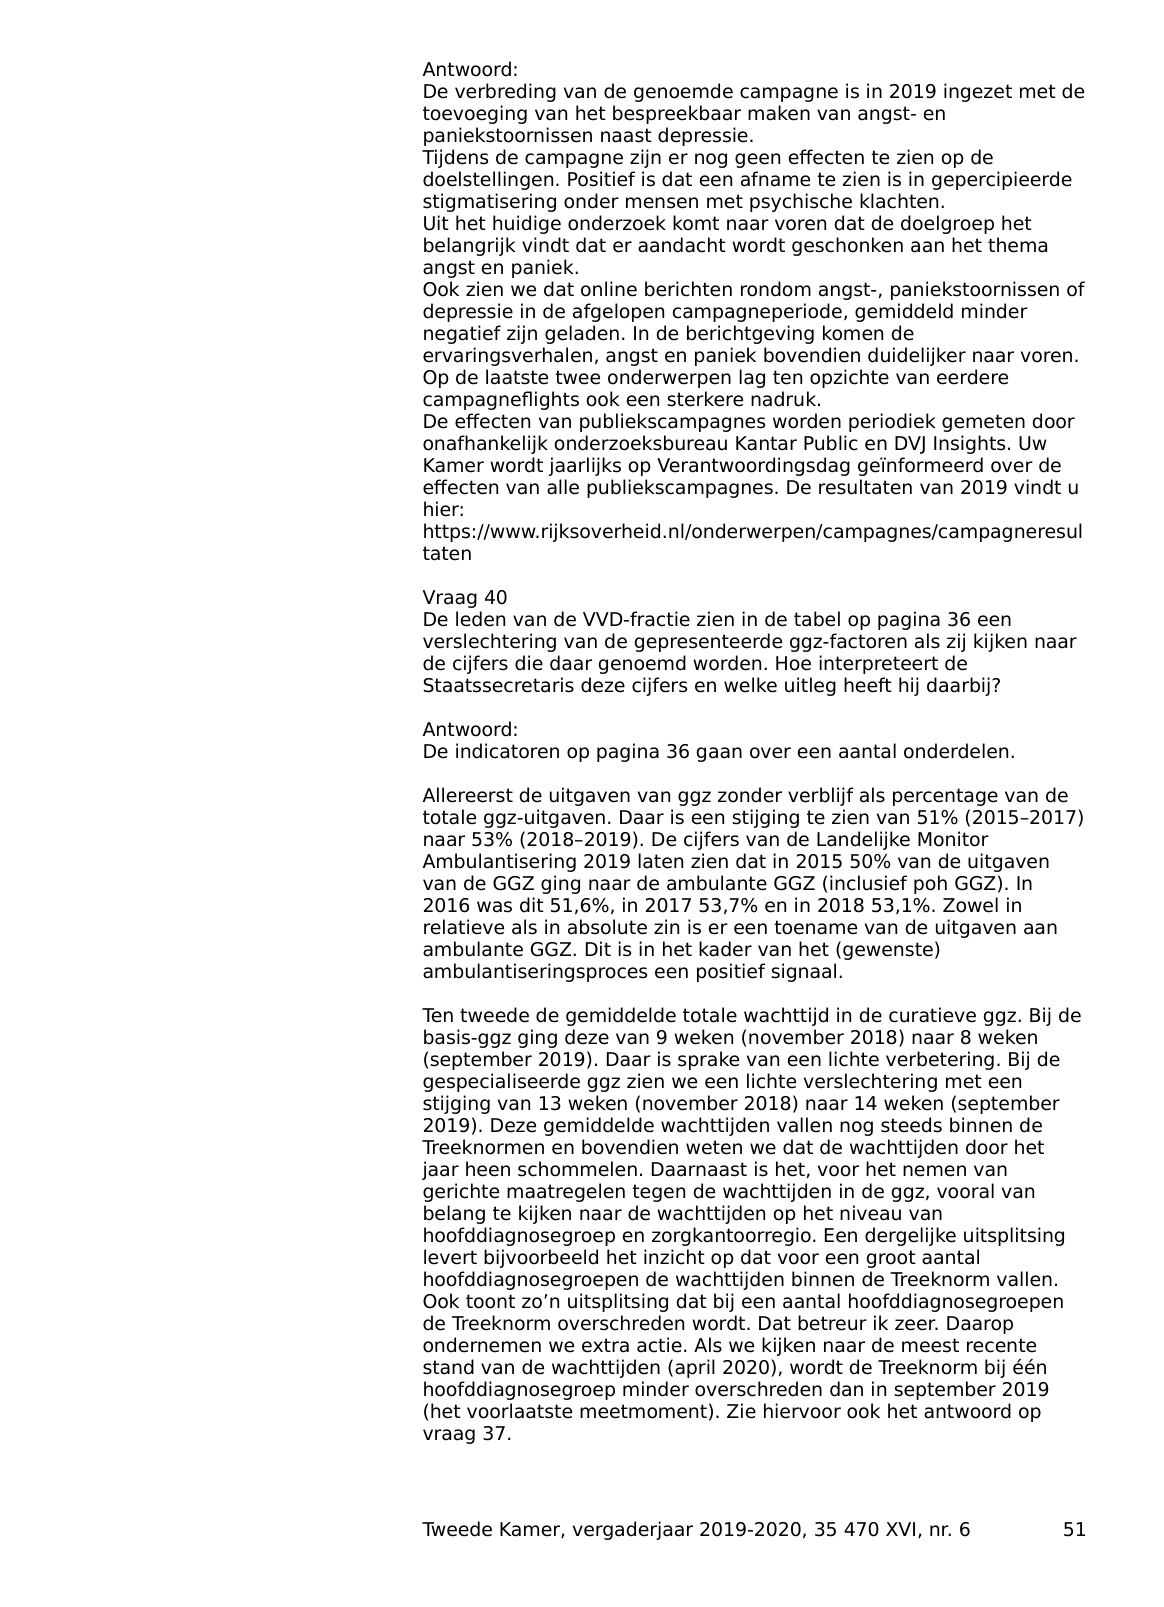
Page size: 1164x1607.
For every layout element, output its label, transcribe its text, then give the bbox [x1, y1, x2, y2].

text Ook zien we dat online berichten rondom angst-, paniekstoornissen of depressie in de afgelopen campagneperiode, gemiddeld minder negatief zijn geladen. In de berichtgeving komen de ervaringsverhalen, angst en paniek bovendien duidelijker naar voren. Op de laatste twee onderwerpen lag ten opzichte van eerdere campagneflights ook een sterkere nadruk. [422, 279, 1087, 411]
text Antwoord: [422, 59, 1087, 81]
text Vraag 40 [422, 587, 1087, 609]
text Allereerst de uitgaven van ggz zonder verblijf als percentage van de totale ggz-uitgaven. Daar is een stijging te zien van 51% (2015–2017) naar 53% (2018–2019). De cijfers van de Landelijke Monitor Ambulantisering 2019 laten zien dat in 2015 50% van de uitgaven van de GGZ ging naar de ambulante GGZ (inclusief poh GGZ). In 2016 was dit 51,6%, in 2017 53,7% en in 2018 53,1%. Zowel in relatieve als in absolute zin is er een toename van de uitgaven aan ambulante GGZ. Dit is in het kader van het (gewenste) ambulantiseringsproces een positief signaal. [422, 785, 1087, 983]
text Antwoord: [422, 719, 1087, 741]
text Ten tweede de gemiddelde totale wachttijd in de curatieve ggz. Bij de basis-ggz ging deze van 9 weken (november 2018) naar 8 weken (september 2019). Daar is sprake van een lichte verbetering. Bij de gespecialiseerde ggz zien we een lichte verslechtering met een stijging van 13 weken (november 2018) naar 14 weken (september 2019). Deze gemiddelde wachttijden vallen nog steeds binnen de Treeknormen en bovendien weten we dat de wachttijden door het jaar heen schommelen. Daarnaast is het, voor het nemen van gerichte maatregelen tegen de wachttijden in de ggz, vooral van belang te kijken naar de wachttijden op het niveau van hoofddiagnosegroep en zorgkantoorregio. Een dergelijke uitsplitsing levert bijvoorbeeld het inzicht op dat voor een groot aantal hoofddiagnosegroepen de wachttijden binnen de Treeknorm vallen. Ook toont zo’n uitsplitsing dat bij een aantal hoofddiagnosegroepen de Treeknorm overschreden wordt. Dat betreur ik zeer. Daarop ondernemen we extra actie. Als we kijken naar de meest recente stand van de wachttijden (april 2020), wordt de Treeknorm bij één hoofddiagnosegroep minder overschreden dan in september 2019 (het voorlaatste meetmoment). Zie hiervoor ook het antwoord op vraag 37. [422, 1005, 1087, 1444]
text Tijdens de campagne zijn er nog geen effecten te zien op de doelstellingen. Positief is dat een afname te zien is in gepercipieerde stigmatisering onder mensen met psychische klachten. [422, 147, 1087, 213]
text Uit het huidige onderzoek komt naar voren dat de doelgroep het belangrijk vindt dat er aandacht wordt geschonken aan het thema angst en paniek. [422, 213, 1087, 279]
text De effecten van publiekscampagnes worden periodiek gemeten door onafhankelijk onderzoeksbureau Kantar Public en DVJ Insights. Uw Kamer wordt jaarlijks op Verantwoordingsdag geïnformeerd over de effecten van alle publiekscampagnes. De resultaten van 2019 vindt u hier: https://www.rijksoverheid.nl/onderwerpen/campagnes/campagneresultaten [422, 411, 1087, 564]
text De indicatoren op pagina 36 gaan over een aantal onderdelen. [422, 741, 1087, 763]
text De leden van de VVD-fractie zien in de tabel op pagina 36 een verslechtering van de gepresenteerde ggz-factoren als zij kijken naar de cijfers die daar genoemd worden. Hoe interpreteert de Staatssecretaris deze cijfers en welke uitleg heeft hij daarbij? [422, 609, 1087, 697]
text De verbreding van de genoemde campagne is in 2019 ingezet met de toevoeging van het bespreekbaar maken van angst- en paniekstoornissen naast depressie. [422, 81, 1087, 147]
